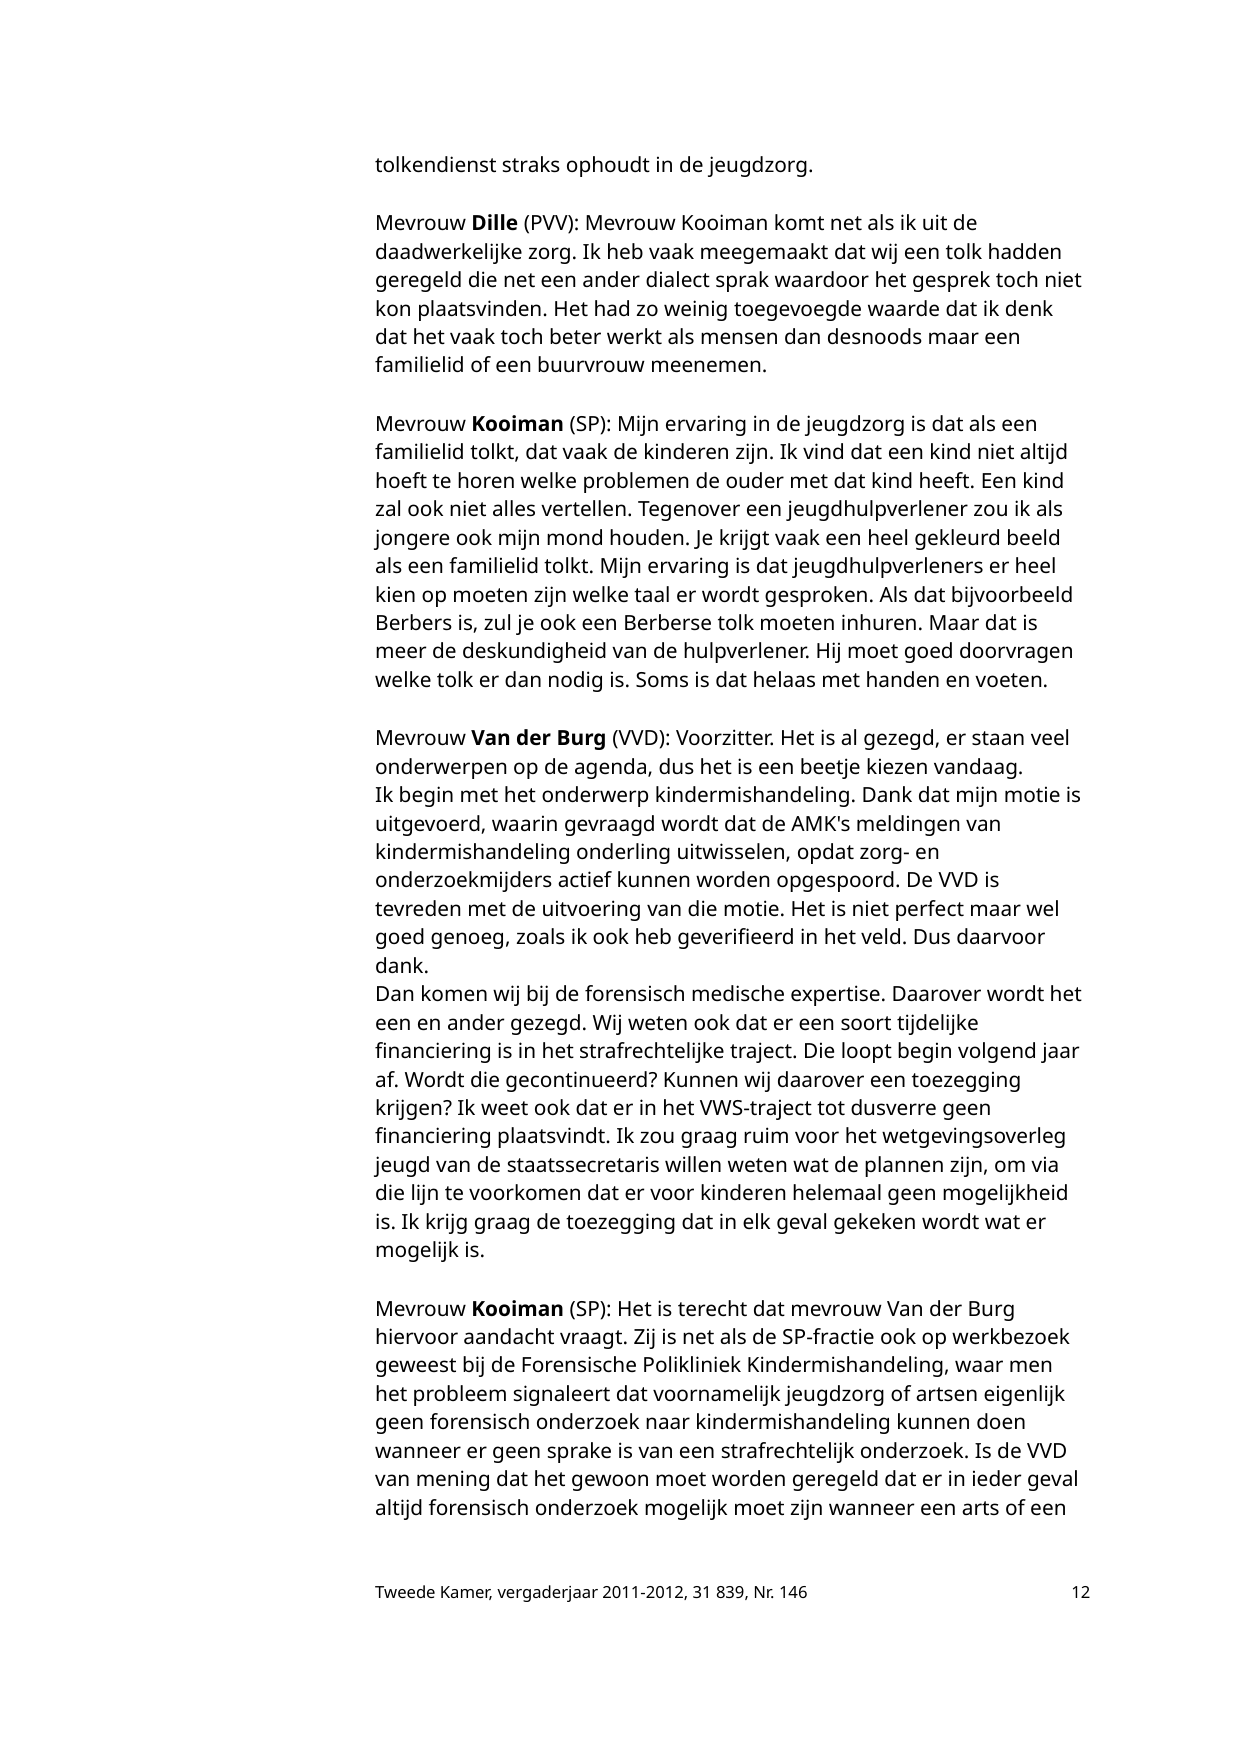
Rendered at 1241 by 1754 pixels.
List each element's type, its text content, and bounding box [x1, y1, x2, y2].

text tolkendienst straks ophoudt in de jeugdzorg. [375, 150, 1090, 178]
text Mevrouw Van der Burg (VVD): Voorzitter. Het is al gezegd, er staan veel onderwerpen op de agenda, dus het is een beetje kiezen vandaag. [375, 723, 1090, 780]
text Mevrouw Kooiman (SP): Het is terecht dat mevrouw Van der Burg hiervoor aandacht vraagt. Zij is net als de SP-fractie ook op werkbezoek geweest bij de Forensische Polikliniek Kindermishandeling, waar men het probleem signaleert dat voornamelijk jeugdzorg of artsen eigenlijk geen forensisch onderzoek naar kindermishandeling kunnen doen wanneer er geen sprake is van een strafrechtelijk onderzoek. Is de VVD van mening dat het gewoon moet worden geregeld dat er in ieder geval altijd forensisch onderzoek mogelijk moet zijn wanneer een arts of een [375, 1294, 1090, 1521]
text Mevrouw Kooiman (SP): Mijn ervaring in de jeugdzorg is dat als een familielid tolkt, dat vaak de kinderen zijn. Ik vind dat een kind niet altijd hoeft te horen welke problemen de ouder met dat kind heeft. Een kind zal ook niet alles vertellen. Tegenover een jeugdhulpverlener zou ik als jongere ook mijn mond houden. Je krijgt vaak een heel gekleurd beeld als een familielid tolkt. Mijn ervaring is dat jeugdhulpverleners er heel kien op moeten zijn welke taal er wordt gesproken. Als dat bijvoorbeeld Berbers is, zul je ook een Berberse tolk moeten inhuren. Maar dat is meer de deskundigheid van de hulpverlener. Hij moet goed doorvragen welke tolk er dan nodig is. Soms is dat helaas met handen en voeten. [375, 409, 1090, 693]
text Mevrouw Dille (PVV): Mevrouw Kooiman komt net als ik uit de daadwerkelijke zorg. Ik heb vaak meegemaakt dat wij een tolk hadden geregeld die net een ander dialect sprak waardoor het gesprek toch niet kon plaatsvinden. Het had zo weinig toegevoegde waarde dat ik denk dat het vaak toch beter werkt als mensen dan desnoods maar een familielid of een buurvrouw meenemen. [375, 208, 1090, 379]
text Ik begin met het onderwerp kindermishandeling. Dank dat mijn motie is uitgevoerd, waarin gevraagd wordt dat de AMK's meldingen van kindermishandeling onderling uitwisselen, opdat zorg- en onderzoekmijders actief kunnen worden opgespoord. De VVD is tevreden met de uitvoering van die motie. Het is niet perfect maar wel goed genoeg, zoals ik ook heb geverifieerd in het veld. Dus daarvoor dank. [375, 780, 1090, 979]
text Dan komen wij bij de forensisch medische expertise. Daarover wordt het een en ander gezegd. Wij weten ook dat er een soort tijdelijke financiering is in het strafrechtelijke traject. Die loopt begin volgend jaar af. Wordt die gecontinueerd? Kunnen wij daarover een toezegging krijgen? Ik weet ook dat er in het VWS-traject tot dusverre geen financiering plaatsvindt. Ik zou graag ruim voor het wetgevingsoverleg jeugd van de staatssecretaris willen weten wat de plannen zijn, om via die lijn te voorkomen dat er voor kinderen helemaal geen mogelijkheid is. Ik krijg graag de toezegging dat in elk geval gekeken wordt wat er mogelijk is. [375, 979, 1090, 1264]
